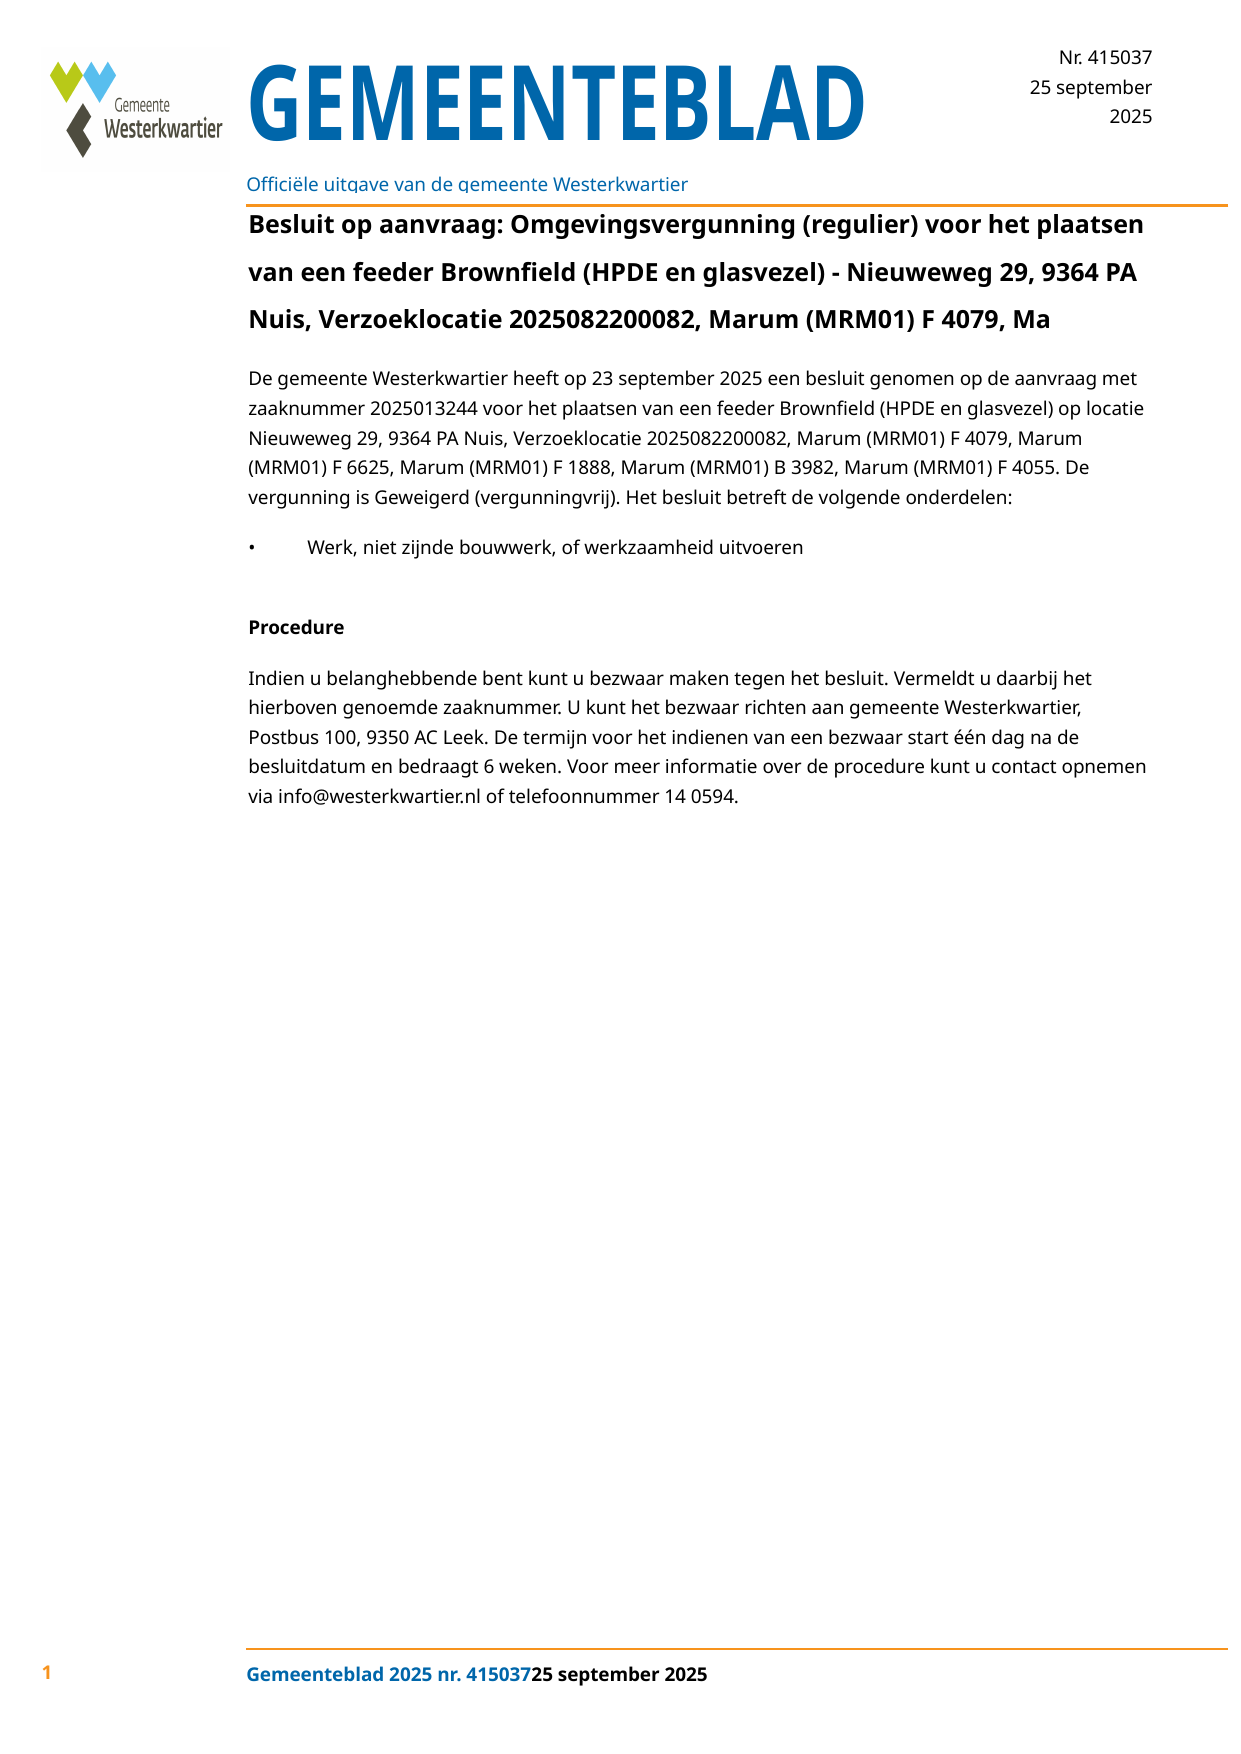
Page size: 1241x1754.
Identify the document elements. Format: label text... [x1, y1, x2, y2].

text Indien u belanghebbende bent kunt u bezwaar maken tegen het besluit. Vermeldt u daarbij het hierboven genoemde zaaknummer. U kunt het bezwaar richten aan gemeente Westerkwartier, Postbus 100, 9350 AC Leek. De termijn voor het indienen van een bezwaar start één dag na de besluitdatum en bedraagt 6 weken. Voor meer informatie over de procedure kunt u contact opnemen via info@westerkwartier.nl of telefoonnummer 14 0594. [248, 665, 1152, 809]
text Besluit op aanvraag: Omgevingsvergunning (regulier) voor het plaatsen van een feeder Brownfield (HPDE en glasvezel) - Nieuweweg 29, 9364 PA Nuis, Verzoeklocatie 2025082200082, Marum (MRM01) F 4079, Ma [248, 207, 1152, 336]
text Procedure [248, 614, 1152, 640]
picture [41, 47, 231, 172]
text De gemeente Westerkwartier heeft op 23 september 2025 een besluit genomen op de aanvraag met zaaknummer 2025013244 voor het plaatsen van een feeder Brownfield (HPDE en glasvezel) op locatie Nieuweweg 29, 9364 PA Nuis, Verzoeklocatie 2025082200082, Marum (MRM01) F 4079, Marum (MRM01) F 6625, Marum (MRM01) F 1888, Marum (MRM01) B 3982, Marum (MRM01) F 4055. De vergunning is Geweigerd (vergunningvrij). Het besluit betreft de volgende onderdelen: [248, 366, 1152, 509]
list Werk, niet zijnde bouwwerk, of werkzaamheid uitvoeren [248, 534, 1152, 560]
